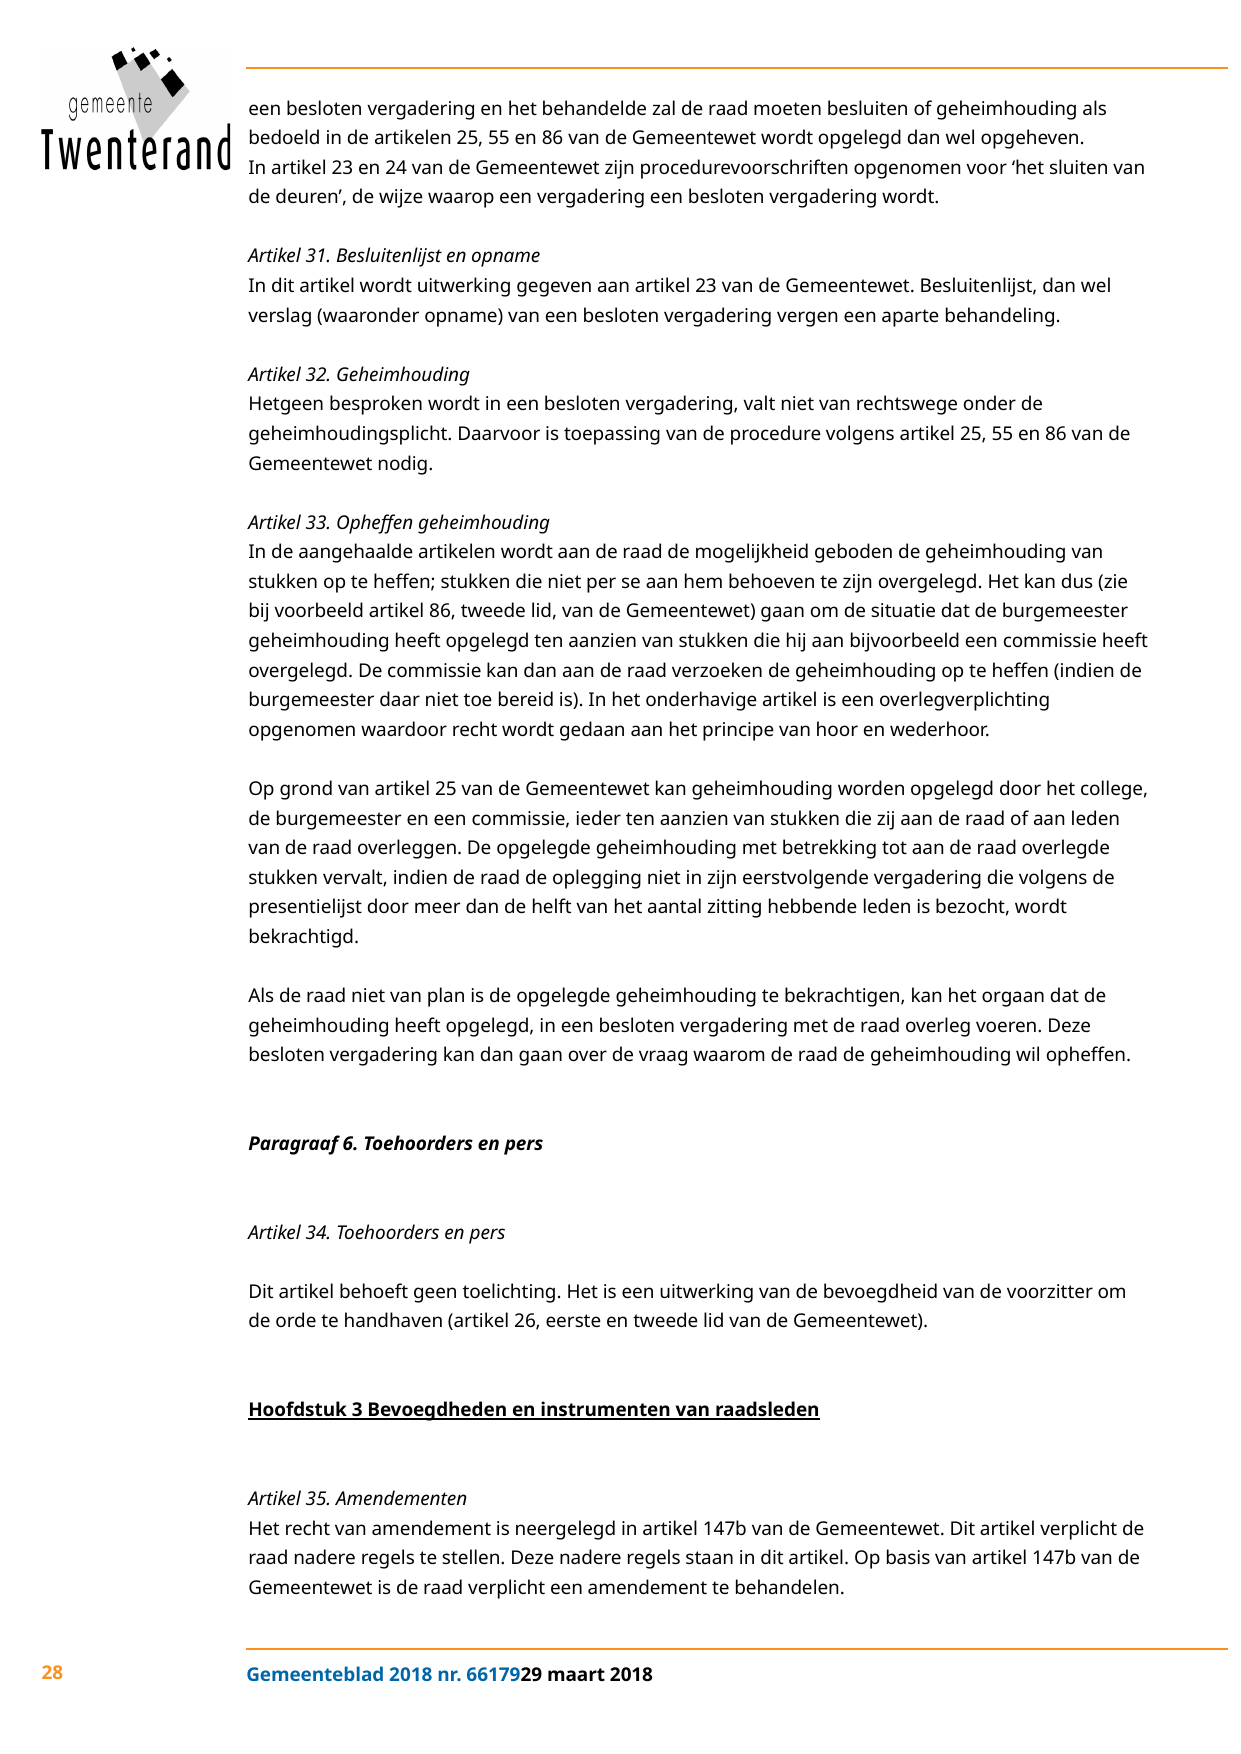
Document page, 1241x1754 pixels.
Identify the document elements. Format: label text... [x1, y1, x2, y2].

text Artikel 34. Toehoorders en pers [248, 1219, 1152, 1245]
text Hetgeen besproken wordt in een besloten vergadering, valt niet van rechtswege onder de geheimhoudingsplicht. Daarvoor is toepassing van de procedure volgens artikel 25, 55 en 86 van de Gemeentewet nodig. [248, 391, 1152, 476]
text Artikel 32. Geheimhouding [248, 361, 1152, 387]
text Artikel 33. Opheffen geheimhouding [248, 509, 1152, 535]
text Artikel 35. Amendementen [248, 1485, 1152, 1511]
text In artikel 23 en 24 van de Gemeentewet zijn procedurevoorschriften opgenomen voor ‘het sluiten van de deuren’, de wijze waarop een vergadering een besloten vergadering wordt. [248, 154, 1152, 209]
text Als de raad niet van plan is de opgelegde geheimhouding te bekrachtigen, kan het orgaan dat de geheimhouding heeft opgelegd, in een besloten vergadering met de raad overleg voeren. Deze besloten vergadering kan dan gaan over de vraag waarom de raad de geheimhouding wil opheffen. [248, 982, 1152, 1067]
text Artikel 31. Besluitenlijst en opname [248, 243, 1152, 268]
text In dit artikel wordt uitwerking gegeven aan artikel 23 van de Gemeentewet. Besluitenlijst, dan wel verslag (waaronder opname) van een besloten vergadering vergen een aparte behandeling. [248, 272, 1152, 328]
text In de aangehaalde artikelen wordt aan de raad de mogelijkheid geboden de geheimhouding van stukken op te heffen; stukken die niet per se aan hem behoeven te zijn overgelegd. Het kan dus (zie bij voorbeeld artikel 86, tweede lid, van de Gemeentewet) gaan om de situatie dat de burgemeester geheimhouding heeft opgelegd ten aanzien van stukken die hij aan bijvoorbeeld een commissie heeft overgelegd. De commissie kan dan aan de raad verzoeken de geheimhouding op te heffen (indien de burgemeester daar niet toe bereid is). In het onderhavige artikel is een overlegverplichting opgenomen waardoor recht wordt gedaan aan het principe van hoor en wederhoor. [248, 538, 1152, 742]
text Paragraaf 6. Toehoorders en pers [248, 1130, 1152, 1156]
text Dit artikel behoeft geen toelichting. Het is een uitwerking van de bevoegdheid van de voorzitter om de orde te handhaven (artikel 26, eerste en tweede lid van de Gemeentewet). [248, 1278, 1152, 1333]
text Hoofdstuk 3 Bevoegdheden en instrumenten van raadsleden [248, 1396, 1152, 1422]
picture [41, 47, 231, 172]
text een besloten vergadering en het behandelde zal de raad moeten besluiten of geheimhouding als bedoeld in de artikelen 25, 55 en 86 van de Gemeentewet wordt opgelegd dan wel opgeheven. [248, 95, 1152, 150]
text Op grond van artikel 25 van de Gemeentewet kan geheimhouding worden opgelegd door het college, de burgemeester en een commissie, ieder ten aanzien van stukken die zij aan de raad of aan leden van de raad overleggen. De opgelegde geheimhouding met betrekking tot aan de raad overlegde stukken vervalt, indien de raad de oplegging niet in zijn eerstvolgende vergadering die volgens de presentielijst door meer dan de helft van het aantal zitting hebbende leden is bezocht, wordt bekrachtigd. [248, 775, 1152, 949]
text Het recht van amendement is neergelegd in artikel 147b van de Gemeentewet. Dit artikel verplicht de raad nadere regels te stellen. Deze nadere regels staan in dit artikel. Op basis van artikel 147b van de Gemeentewet is de raad verplicht een amendement te behandelen. [248, 1515, 1152, 1600]
